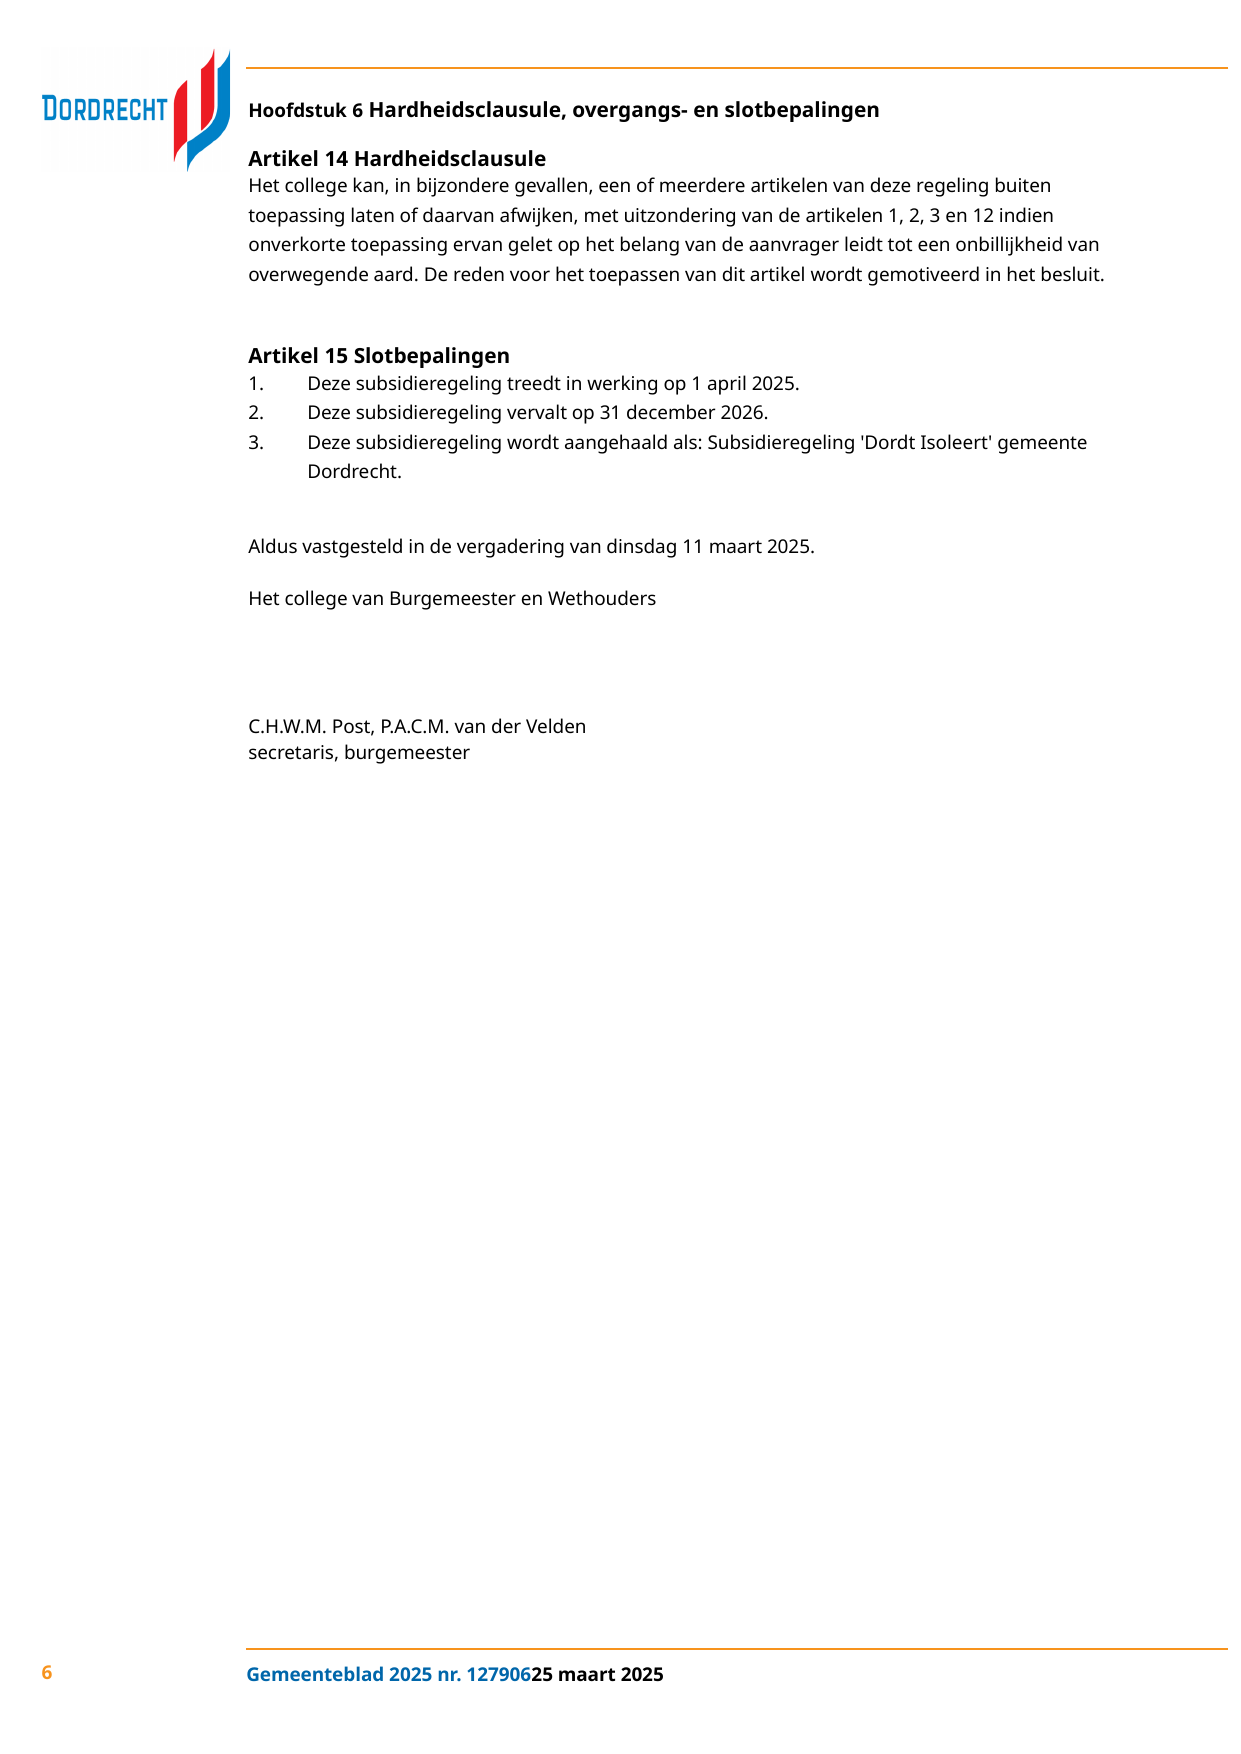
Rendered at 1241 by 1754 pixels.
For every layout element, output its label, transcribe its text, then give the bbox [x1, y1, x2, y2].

text Het college kan, in bijzondere gevallen, een of meerdere artikelen van deze regeling buiten toepassing laten of daarvan afwijken, met uitzondering van de artikelen 1, 2, 3 en 12 indien onverkorte toepassing ervan gelet op het belang van de aanvrager leidt tot een onbillijkheid van overwegende aard. De reden voor het toepassen van dit artikel wordt gemotiveerd in het besluit. [248, 172, 1152, 287]
text Hoofdstuk 6 Hardheidsclausule, overgangs- en slotbepalingen [248, 95, 1152, 123]
text secretaris, burgemeester [248, 739, 1152, 765]
text C.H.W.M. Post, P.A.C.M. van der Velden [248, 714, 1152, 739]
list Deze subsidieregeling vervalt op 31 december 2026. [248, 399, 1152, 425]
text Artikel 15 Slotbepalingen [248, 341, 1152, 370]
text Aldus vastgesteld in de vergadering van dinsdag 11 maart 2025. [248, 534, 1152, 559]
picture [41, 47, 231, 172]
list Deze subsidieregeling wordt aangehaald als: Subsidieregeling 'Dordt Isoleert' gemeente Dordrecht. [248, 429, 1152, 484]
text Het college van Burgemeester en Wethouders [248, 585, 1152, 611]
text Artikel 14 Hardheidsclausule [248, 144, 1152, 172]
list Deze subsidieregeling treedt in werking op 1 april 2025. [248, 370, 1152, 395]
